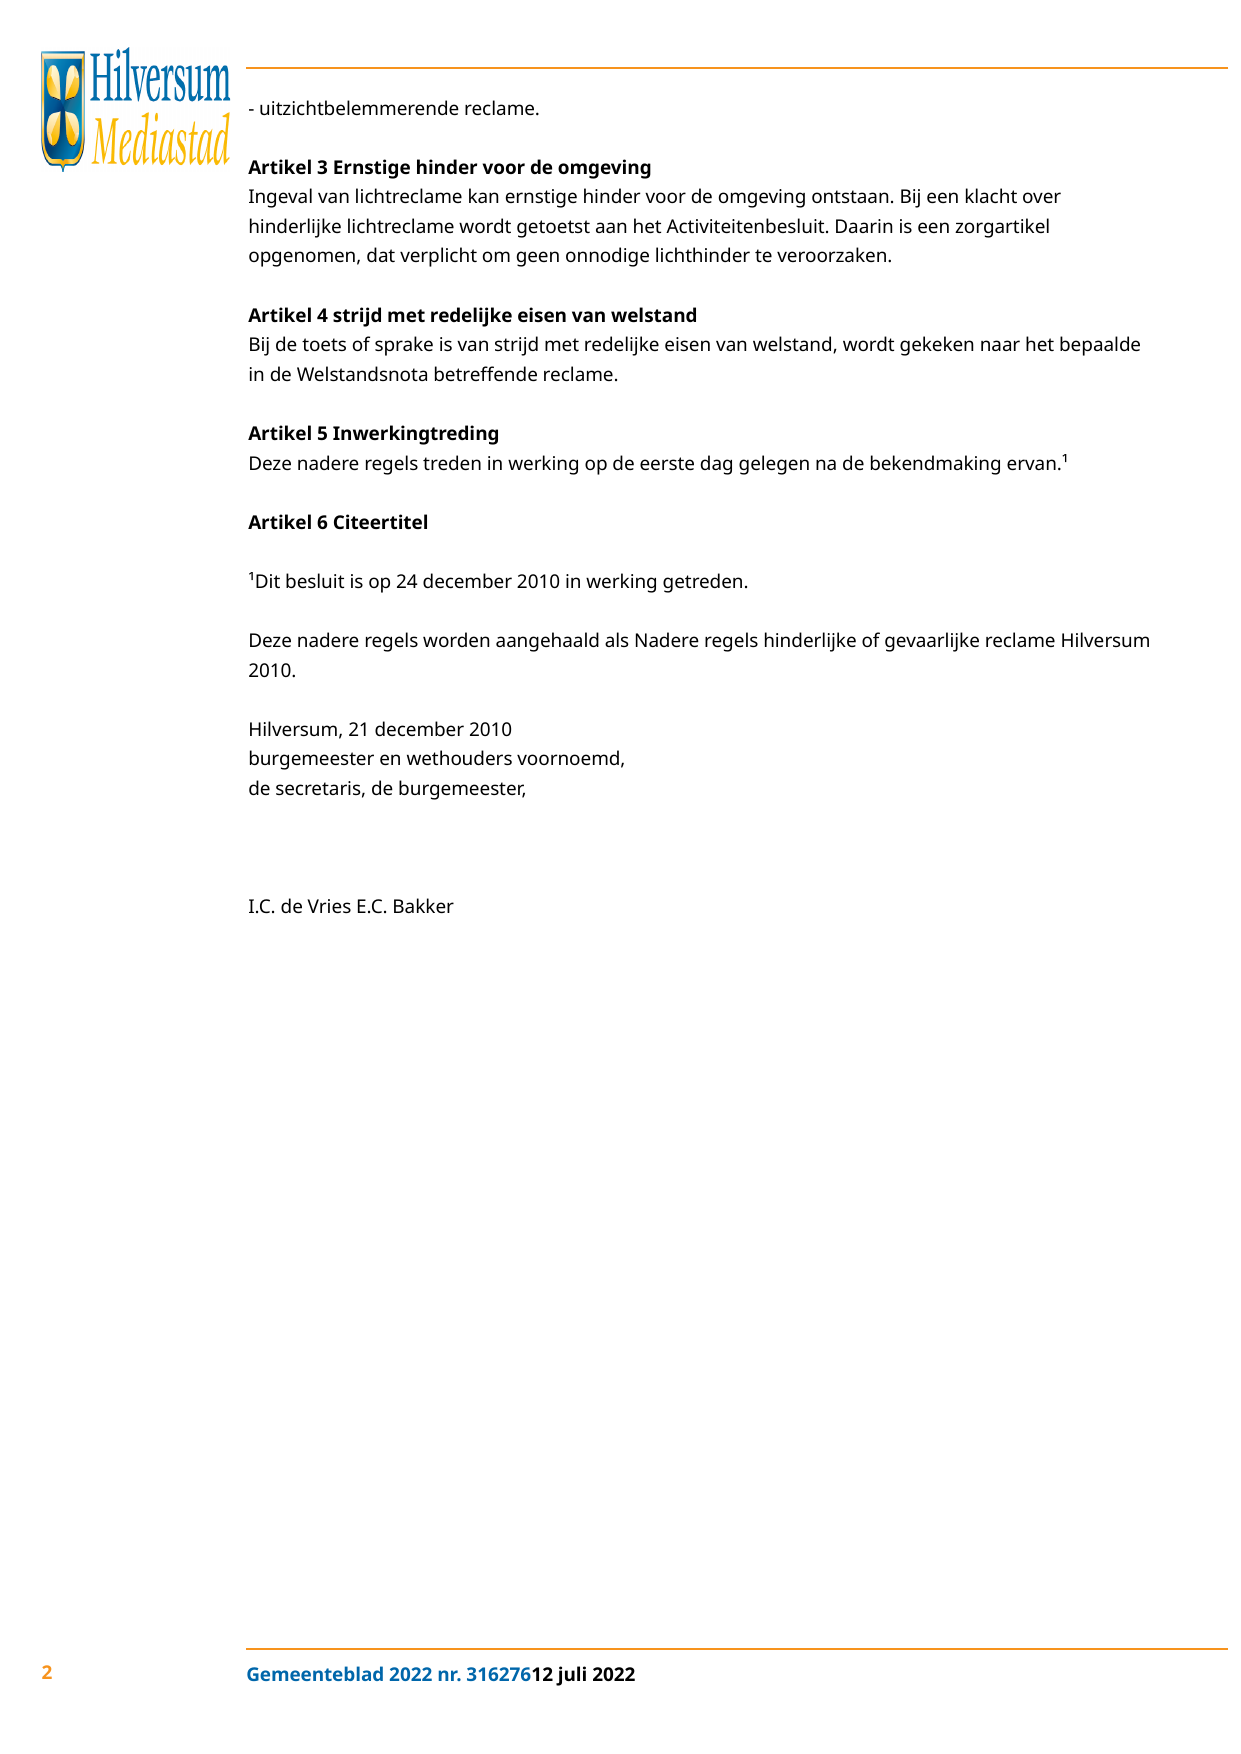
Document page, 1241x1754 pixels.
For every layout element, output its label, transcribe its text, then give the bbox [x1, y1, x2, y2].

text Deze nadere regels worden aangehaald als Nadere regels hinderlijke of gevaarlijke reclame Hilversum 2010. [248, 627, 1152, 683]
text Deze nadere regels treden in werking op de eerste dag gelegen na de bekendmaking ervan.¹ [248, 450, 1152, 476]
text I.C. de Vries E.C. Bakker [248, 893, 1152, 919]
text Hilversum, 21 december 2010 [248, 716, 1152, 742]
text Bij de toets of sprake is van strijd met redelijke eisen van welstand, wordt gekeken naar het bepaalde in de Welstandsnota betreffende reclame. [248, 331, 1152, 387]
text ¹Dit besluit is op 24 december 2010 in werking getreden. [248, 568, 1152, 594]
text burgemeester en wethouders voornoemd, [248, 746, 1152, 771]
text - uitzichtbelemmerende reclame. [248, 95, 1152, 121]
text Artikel 5 Inwerkingtreding [248, 420, 1152, 446]
picture [41, 47, 231, 172]
text Ingeval van lichtreclame kan ernstige hinder voor de omgeving ontstaan. Bij een klacht over hinderlijke lichtreclame wordt getoetst aan het Activiteitenbesluit. Daarin is een zorgartikel opgenomen, dat verplicht om geen onnodige lichthinder te veroorzaken. [248, 183, 1152, 268]
text de secretaris, de burgemeester, [248, 775, 1152, 801]
text Artikel 4 strijd met redelijke eisen van welstand [248, 302, 1152, 328]
text Artikel 6 Citeertitel [248, 509, 1152, 535]
text Artikel 3 Ernstige hinder voor de omgeving [248, 154, 1152, 180]
